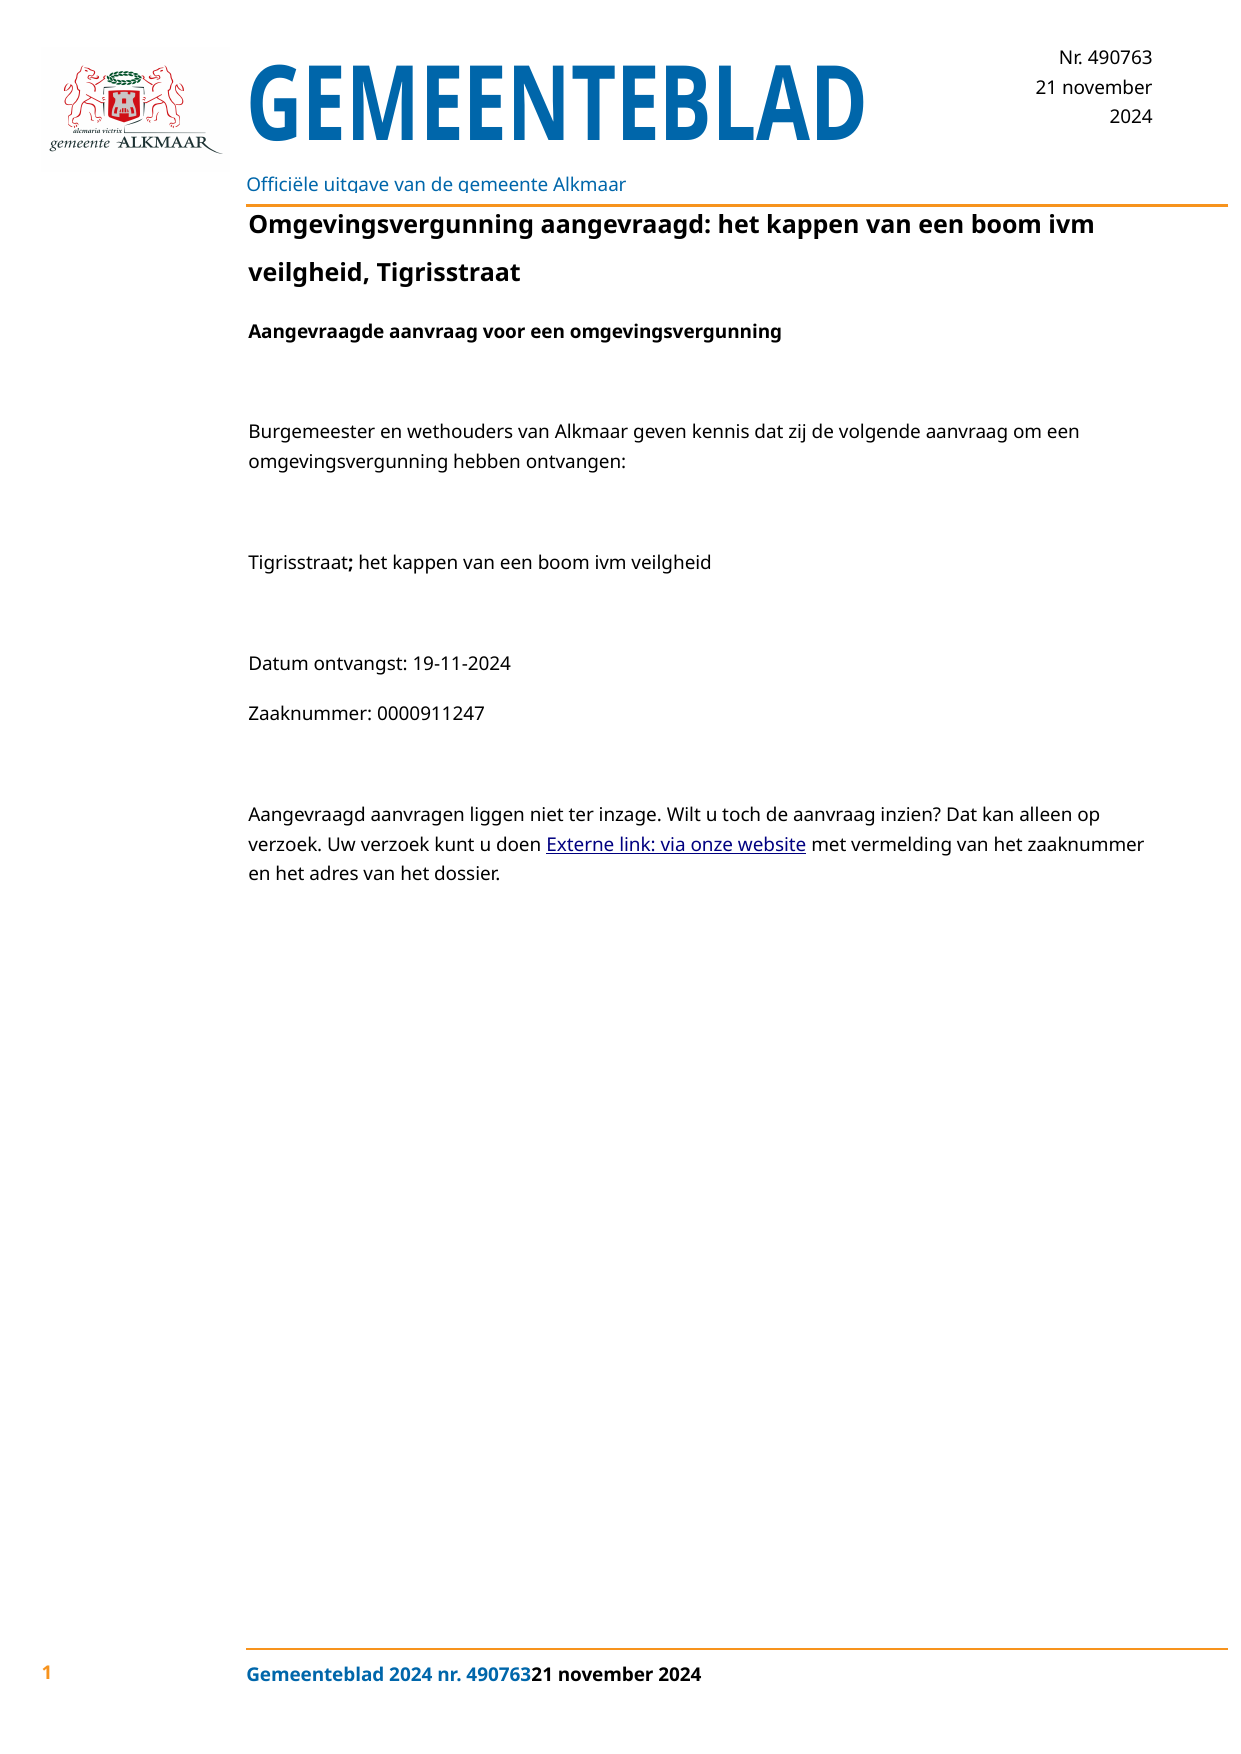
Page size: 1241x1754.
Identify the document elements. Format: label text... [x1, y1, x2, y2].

text Zaaknummer: 0000911247 [248, 700, 1152, 726]
text Aangevraagd aanvragen liggen niet ter inzage. Wilt u toch de aanvraag inzien? Dat kan alleen op verzoek. Uw verzoek kunt u doen Externe link: via onze website met vermelding van het zaaknummer en het adres van het dossier. [248, 801, 1152, 886]
text Omgevingsvergunning aangevraagd: het kappen van een boom ivm veilgheid, Tigrisstraat [248, 207, 1152, 288]
picture [41, 47, 231, 172]
text Aangevraagde aanvraag voor een omgevingsvergunning [248, 318, 1152, 344]
text Datum ontvangst: 19-11-2024 [248, 650, 1152, 676]
text Tigrisstraat; het kappen van een boom ivm veilgheid [248, 549, 1152, 575]
text Burgemeester en wethouders van Alkmaar geven kennis dat zij de volgende aanvraag om een omgevingsvergunning hebben ontvangen: [248, 419, 1152, 474]
